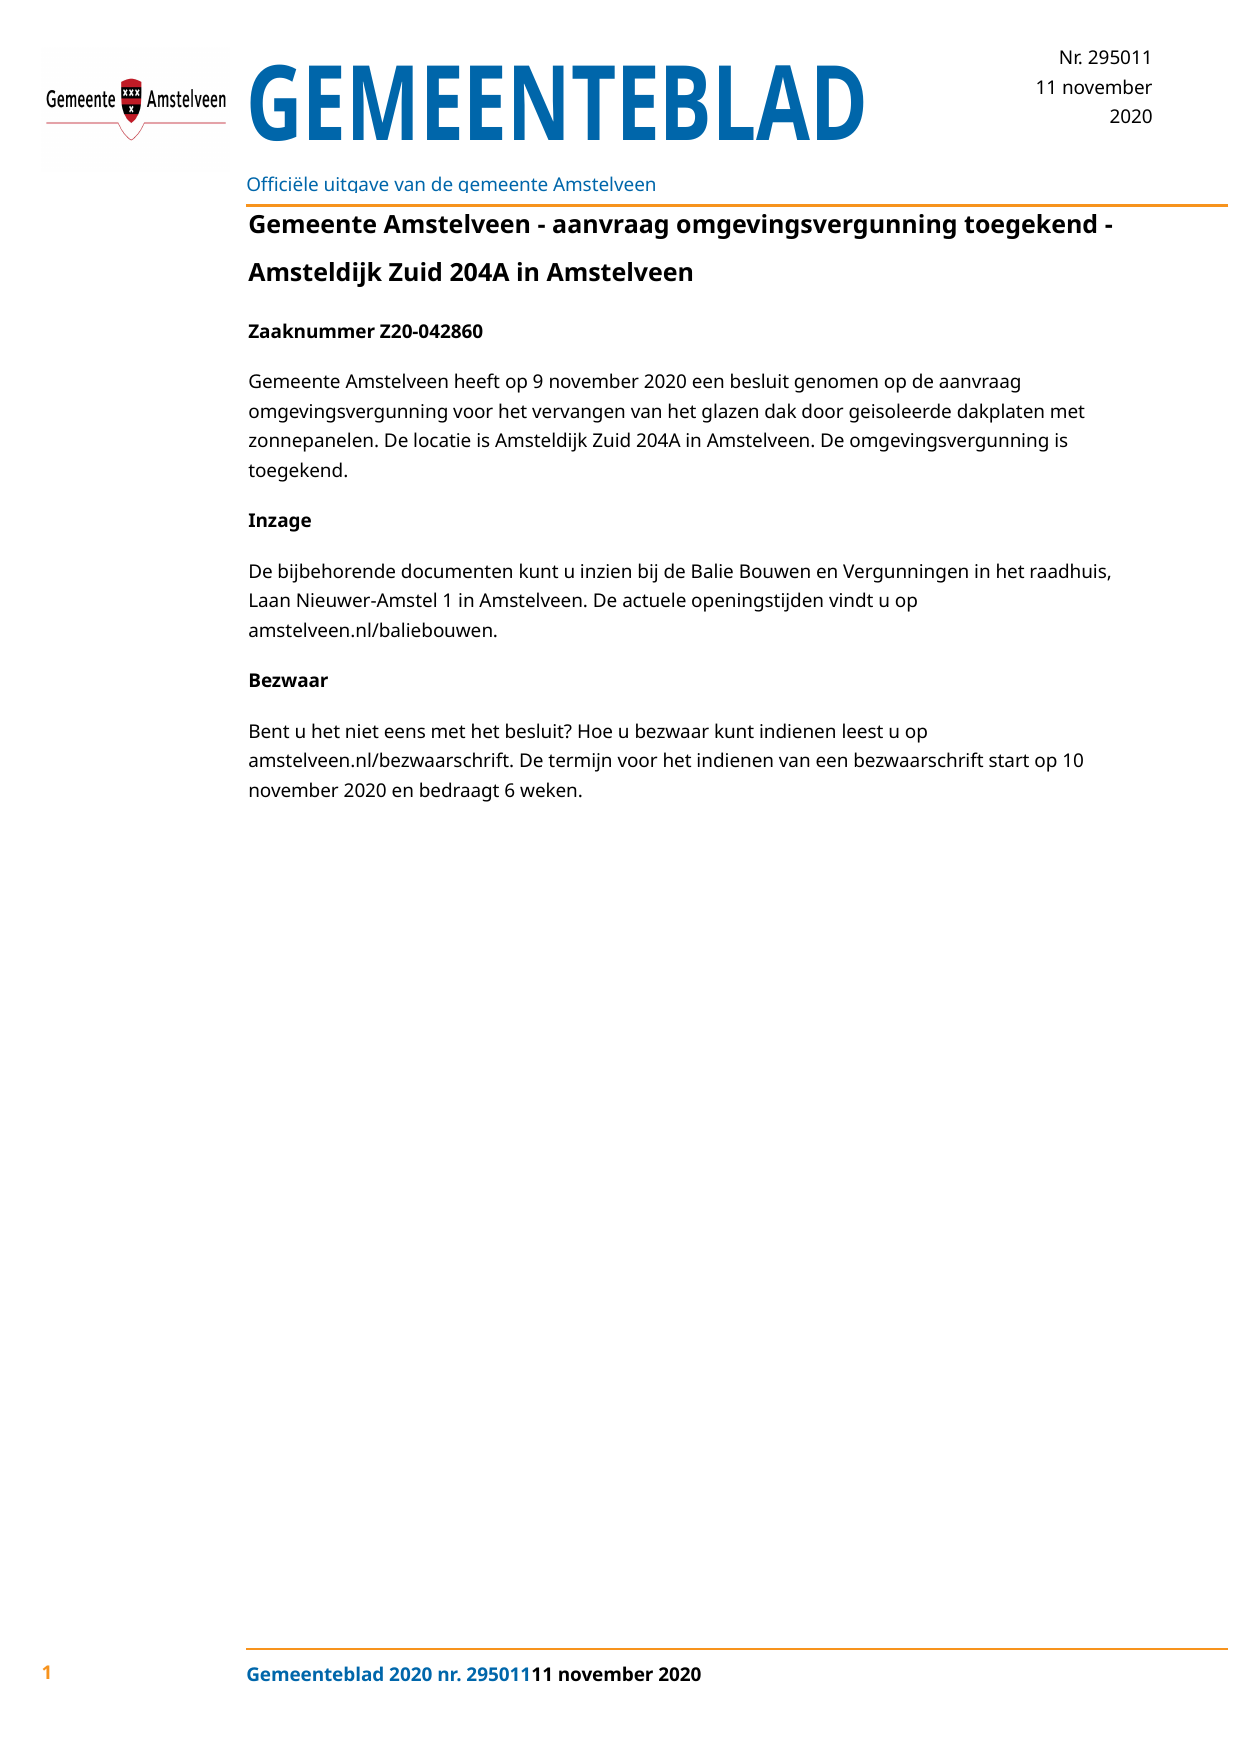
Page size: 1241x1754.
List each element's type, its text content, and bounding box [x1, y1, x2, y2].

text Gemeente Amstelveen - aanvraag omgevingsvergunning toegekend - Amsteldijk Zuid 204A in Amstelveen [248, 207, 1152, 288]
text Inzage [248, 507, 1152, 533]
text Bezwaar [248, 667, 1152, 693]
text Zaaknummer Z20-042860 [248, 318, 1152, 344]
text Bent u het niet eens met het besluit? Hoe u bezwaar kunt indienen leest u op amstelveen.nl/bezwaarschrift. De termijn voor het indienen van een bezwaarschrift start op 10 november 2020 en bedraagt 6 weken. [248, 718, 1152, 803]
text De bijbehorende documenten kunt u inzien bij de Balie Bouwen en Vergunningen in het raadhuis, Laan Nieuwer-Amstel 1 in Amstelveen. De actuele openingstijden vindt u op amstelveen.nl/baliebouwen. [248, 558, 1152, 643]
text Gemeente Amstelveen heeft op 9 november 2020 een besluit genomen op de aanvraag omgevingsvergunning voor het vervangen van het glazen dak door geisoleerde dakplaten met zonnepanelen. De locatie is Amsteldijk Zuid 204A in Amstelveen. De omgevingsvergunning is toegekend. [248, 368, 1152, 483]
picture [41, 47, 231, 172]
